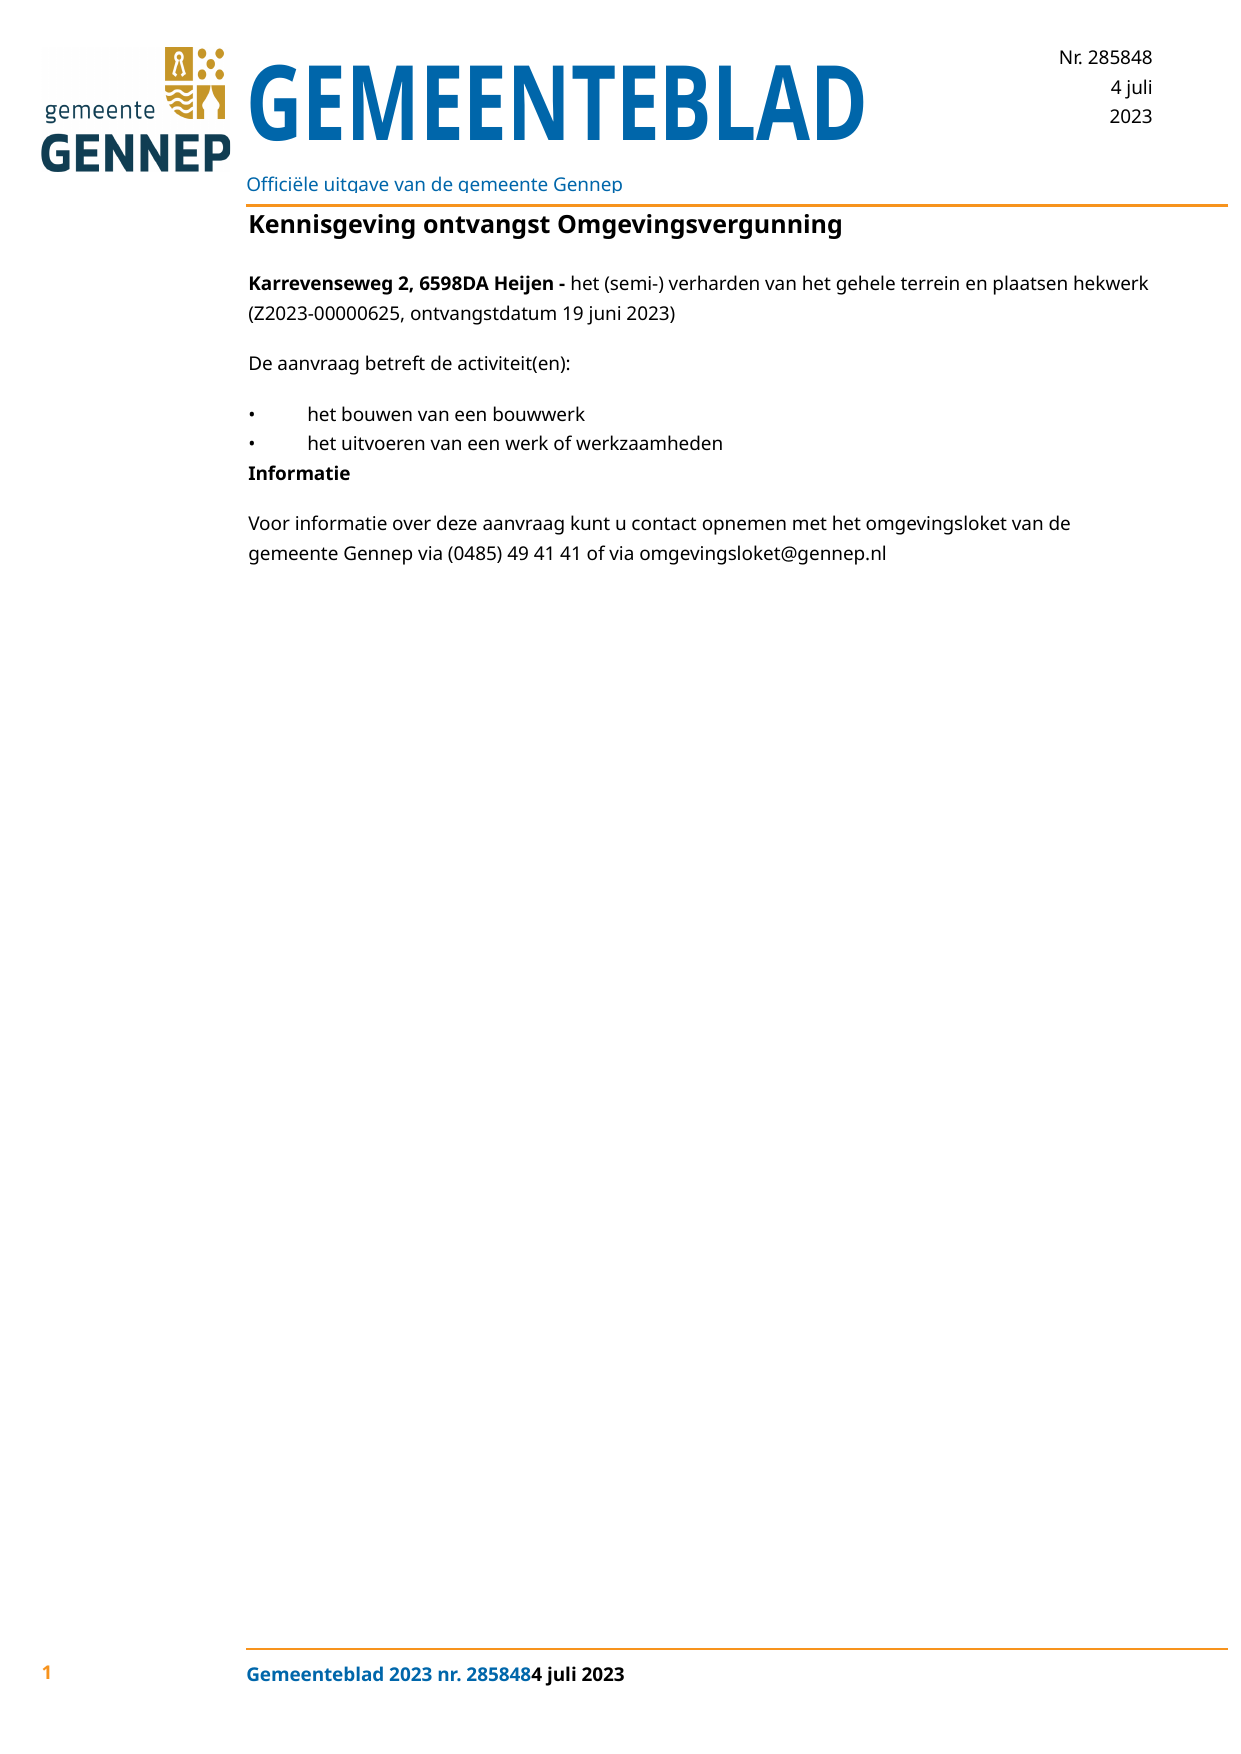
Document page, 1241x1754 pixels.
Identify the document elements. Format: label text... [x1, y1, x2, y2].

text Karrevenseweg 2, 6598DA Heijen - het (semi-) verharden van het gehele terrein en plaatsen hekwerk (Z2023-00000625, ontvangstdatum 19 juni 2023) [248, 270, 1152, 326]
list het bouwen van een bouwwerk [248, 401, 1152, 426]
list het uitvoeren van een werk of werkzaamheden [248, 430, 1152, 456]
text Kennisgeving ontvangst Omgevingsvergunning [248, 207, 1152, 241]
text Voor informatie over deze aanvraag kunt u contact opnemen met het omgevingsloket van de gemeente Gennep via (0485) 49 41 41 of via omgevingsloket@gennep.nl [248, 510, 1152, 566]
picture [41, 47, 231, 172]
text De aanvraag betreft de activiteit(en): [248, 350, 1152, 376]
text Informatie [248, 460, 1152, 486]
